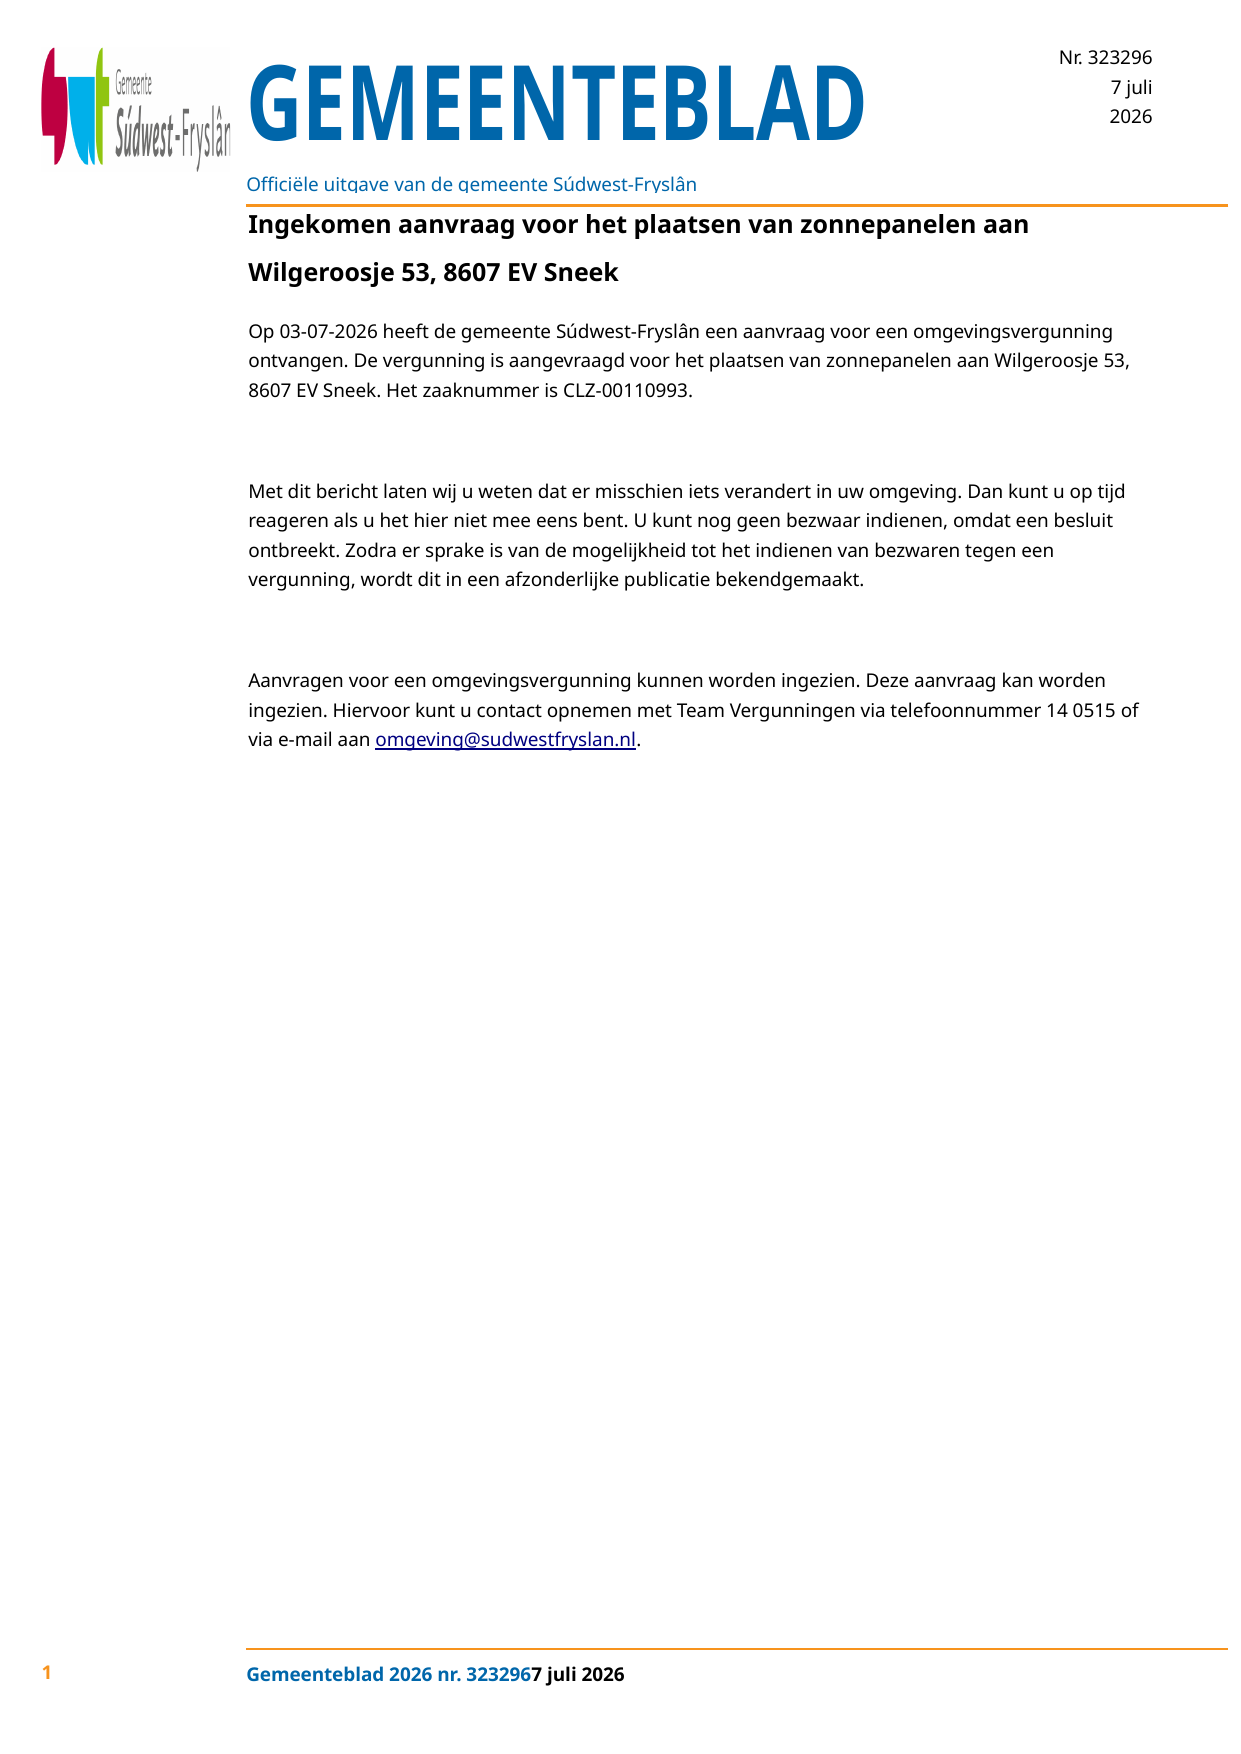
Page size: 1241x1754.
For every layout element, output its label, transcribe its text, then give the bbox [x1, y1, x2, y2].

picture [41, 47, 231, 172]
text Met dit bericht laten wij u weten dat er misschien iets verandert in uw omgeving. Dan kunt u op tijd reageren als u het hier niet mee eens bent. U kunt nog geen bezwaar indienen, omdat een besluit ontbreekt. Zodra er sprake is van de mogelijkheid tot het indienen van bezwaren tegen een vergunning, wordt dit in een afzonderlijke publicatie bekendgemaakt. [248, 478, 1152, 592]
text Aanvragen voor een omgevingsvergunning kunnen worden ingezien. Deze aanvraag kan worden ingezien. Hiervoor kunt u contact opnemen met Team Vergunningen via telefoonnummer 14 0515 of via e-mail aan omgeving@sudwestfryslan.nl. [248, 667, 1152, 752]
text Op 03-07-2026 heeft de gemeente Súdwest-Fryslân een aanvraag voor een omgevingsvergunning ontvangen. De vergunning is aangevraagd voor het plaatsen van zonnepanelen aan Wilgeroosje 53, 8607 EV Sneek. Het zaaknummer is CLZ-00110993. [248, 318, 1152, 403]
text Ingekomen aanvraag voor het plaatsen van zonnepanelen aan Wilgeroosje 53, 8607 EV Sneek [248, 207, 1152, 288]
